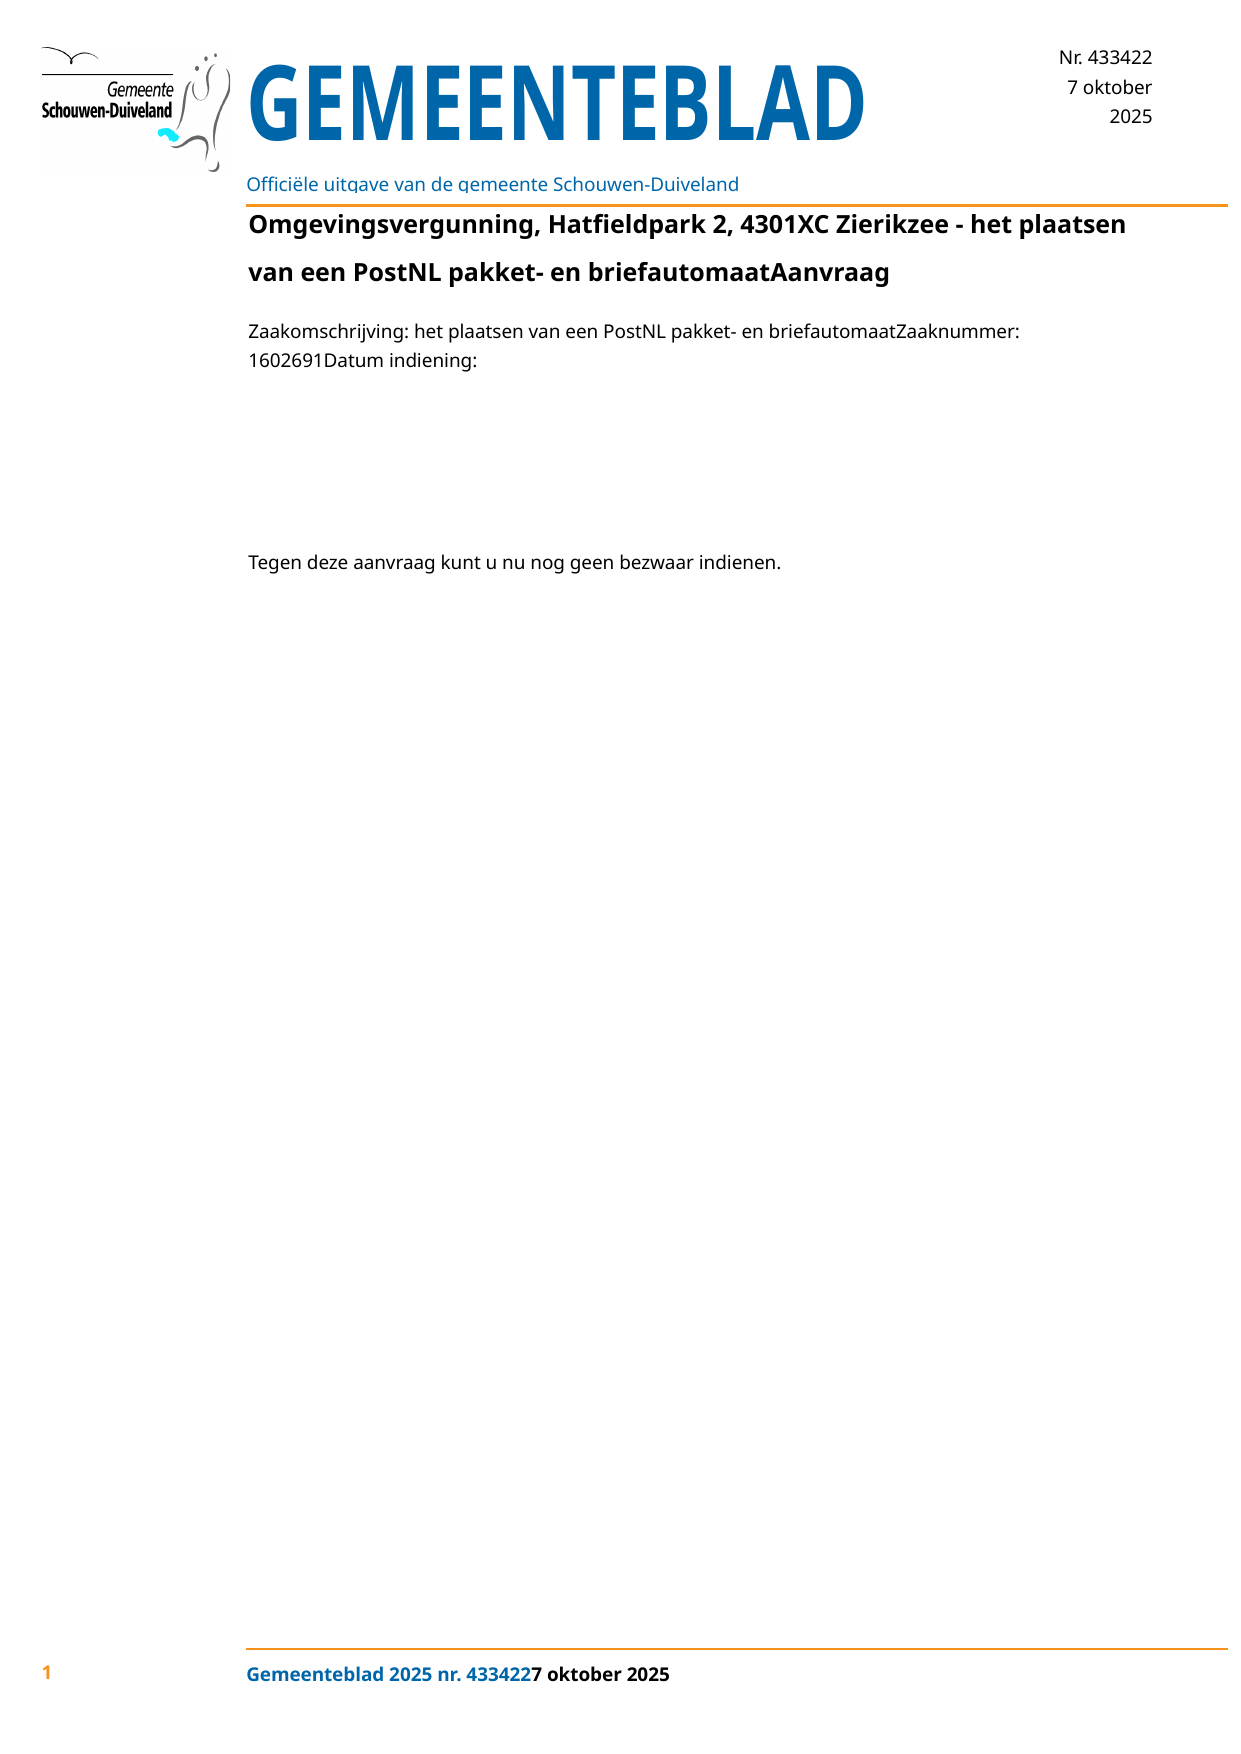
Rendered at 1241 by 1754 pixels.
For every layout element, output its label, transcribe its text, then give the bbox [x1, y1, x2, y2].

text Omgevingsvergunning, Hatfieldpark 2, 4301XC Zierikzee - het plaatsen van een PostNL pakket- en briefautomaatAanvraag [248, 207, 1152, 288]
picture [41, 47, 231, 172]
text Zaakomschrijving: het plaatsen van een PostNL pakket- en briefautomaatZaaknummer: 1602691Datum indiening: [248, 318, 1152, 373]
text Tegen deze aanvraag kunt u nu nog geen bezwaar indienen. [248, 549, 1152, 575]
